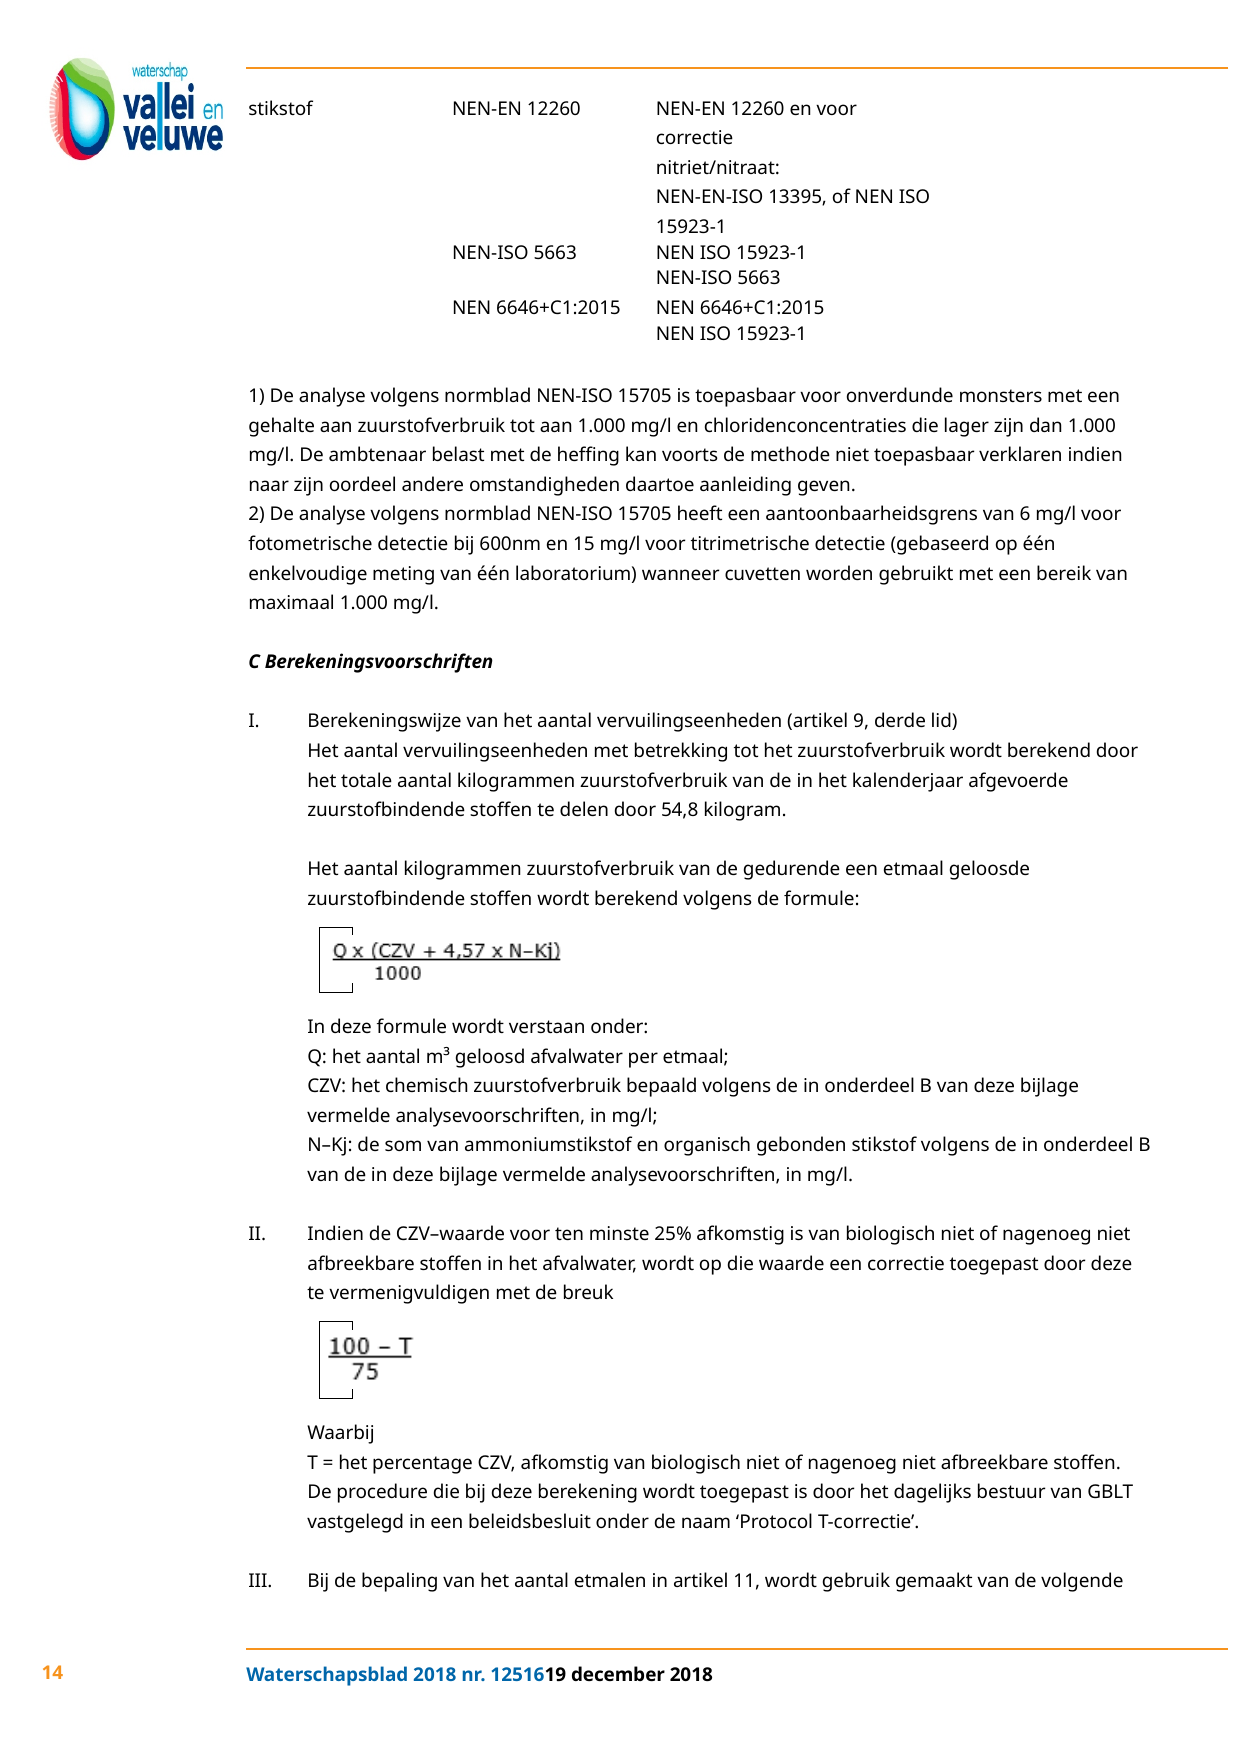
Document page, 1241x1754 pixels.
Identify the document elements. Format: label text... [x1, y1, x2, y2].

picture [327, 935, 565, 983]
list In deze formule wordt verstaan onder: [248, 1013, 1152, 1039]
list CZV: het chemisch zuurstofverbruik bepaald volgens de in onderdeel B van deze bijlage vermelde analysevoorschriften, in mg/l; [248, 1072, 1152, 1128]
list Het aantal kilogrammen zuurstofverbruik van de gedurende een etmaal geloosde zuurstofbindende stoffen wordt berekend volgens de formule: [248, 856, 1152, 911]
list T = het percentage CZV, afkomstig van biologisch niet of nagenoeg niet afbreekbare stoffen. [248, 1449, 1152, 1474]
table_cell NEN 6646+C1:2015 [656, 294, 939, 320]
table_cell NEN-EN 12260 en voor correctie nitriet/nitraat: NEN-EN-ISO 13395, of NEN ISO 15923-1 [656, 95, 939, 239]
table_cell [939, 95, 1152, 349]
text 2) De analyse volgens normblad NEN-ISO 15705 heeft een aantoonbaarheidsgrens van 6 mg/l voor fotometrische detectie bij 600nm en 15 mg/l voor titrimetrische detectie (gebaseerd op één enkelvoudige meting van één laboratorium) wanneer cuvetten worden gebruikt met een bereik van maximaal 1.000 mg/l. [248, 501, 1152, 615]
list De procedure die bij deze berekening wordt toegepast is door het dagelijks bestuur van GBLT vastgelegd in een beleidsbesluit onder de naam ‘Protocol T-correctie’. [248, 1478, 1152, 1534]
table_cell NEN-EN 12260 [452, 95, 656, 239]
picture [327, 1330, 417, 1389]
list Het aantal vervuilingseenheden met betrekking tot het zuurstofverbruik wordt berekend door het totale aantal kilogrammen zuurstofverbruik van de in het kalenderjaar afgevoerde zuurstofbindende stoffen te delen door 54,8 kilogram. [248, 737, 1152, 822]
table_cell NEN ISO 15923-1 [656, 239, 939, 264]
list Berekeningswijze van het aantal vervuilingseenheden (artikel 9, derde lid) [248, 708, 1152, 733]
list Indien de CZV–waarde voor ten minste 25% afkomstig is van biologisch niet of nagenoeg niet afbreekbare stoffen in het afvalwater, wordt op die waarde een correctie toegepast door deze te vermenigvuldigen met de breuk [248, 1220, 1152, 1305]
list Q: het aantal m³ geloosd afvalwater per etmaal; [248, 1043, 1152, 1068]
table_cell NEN-ISO 5663 [452, 239, 656, 294]
text 1) De analyse volgens normblad NEN-ISO 15705 is toepasbaar voor onverdunde monsters met een gehalte aan zuurstofverbruik tot aan 1.000 mg/l en chloridenconcentraties die lager zijn dan 1.000 mg/l. De ambtenaar belast met de heffing kan voorts de methode niet toepasbaar verklaren indien naar zijn oordeel andere omstandigheden daartoe aanleiding geven. [248, 382, 1152, 497]
list Waarbij [248, 1419, 1152, 1445]
table_cell NEN-ISO 5663 [656, 265, 939, 294]
table_cell stikstof [248, 95, 452, 349]
list Bij de bepaling van het aantal etmalen in artikel 11, wordt gebruik gemaakt van de volgende [248, 1567, 1152, 1593]
table_cell NEN 6646+C1:2015 [452, 294, 656, 349]
list N–Kj: de som van ammoniumstikstof en organisch gebonden stikstof volgens de in onderdeel B van de in deze bijlage vermelde analysevoorschriften, in mg/l. [248, 1132, 1152, 1187]
table_cell NEN ISO 15923-1 [656, 320, 939, 349]
picture [41, 47, 231, 172]
text C Berekeningsvoorschriften [248, 648, 1152, 674]
